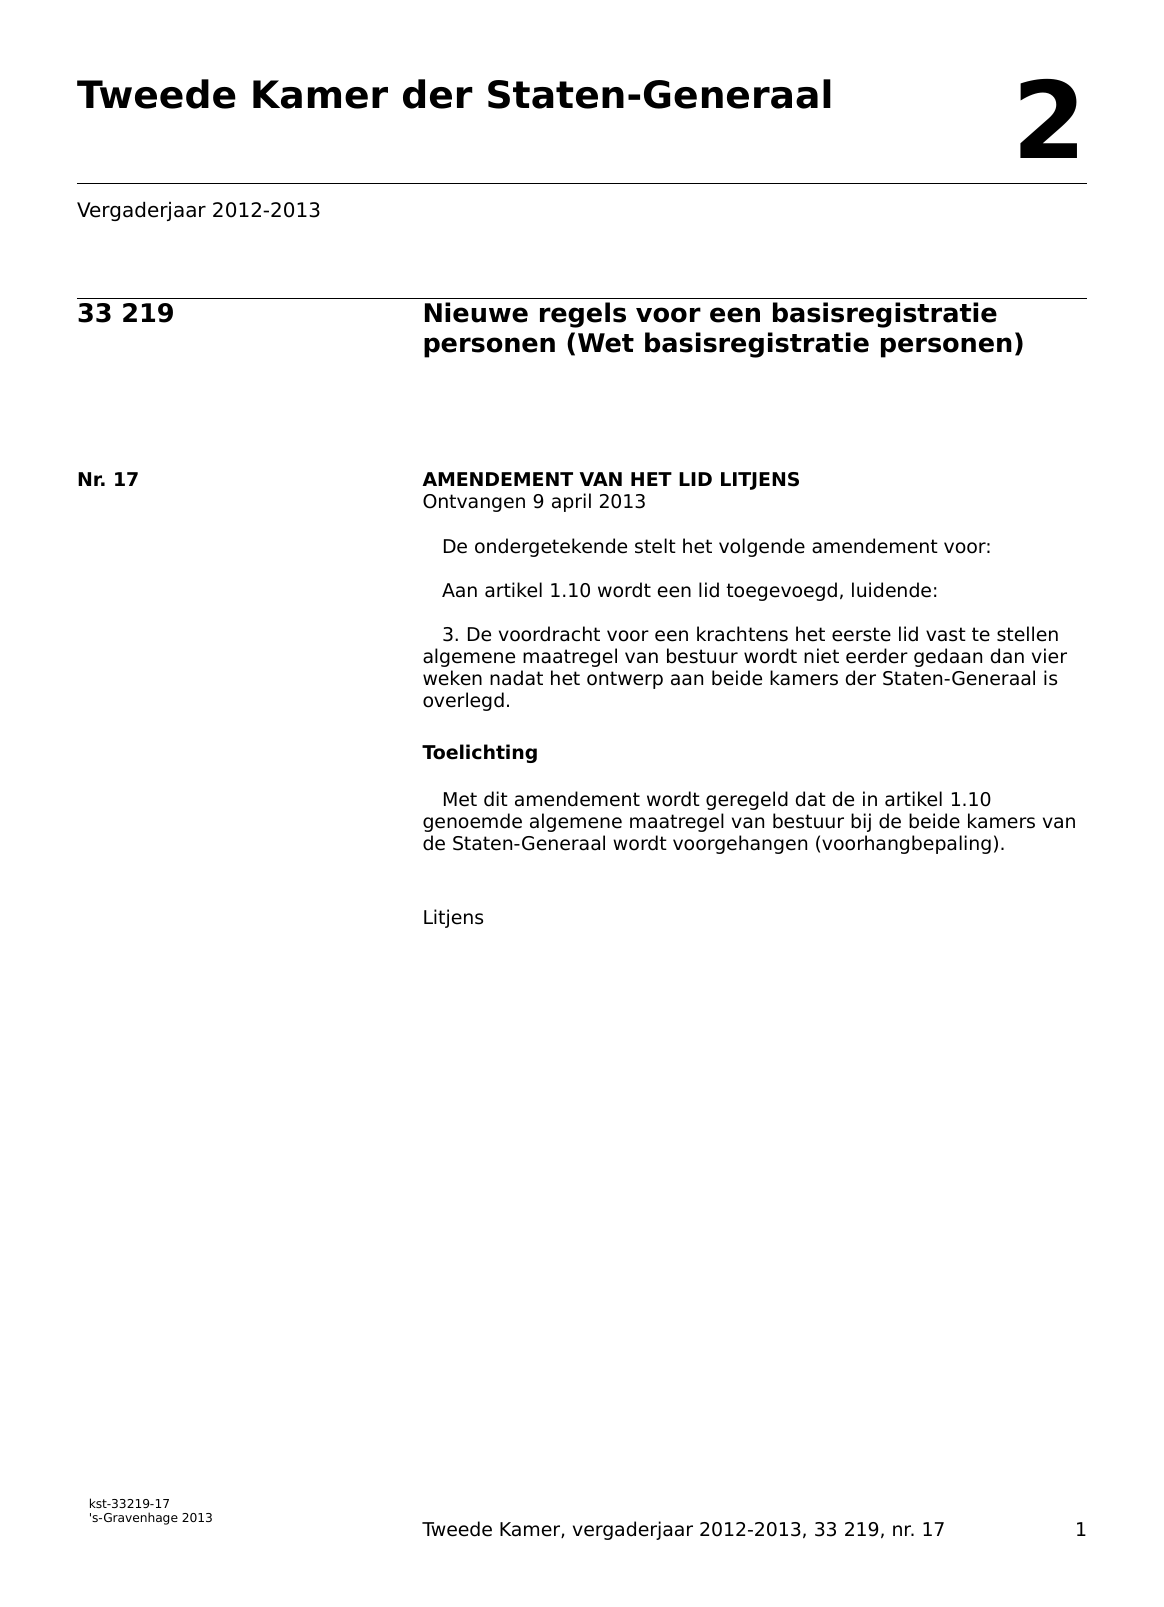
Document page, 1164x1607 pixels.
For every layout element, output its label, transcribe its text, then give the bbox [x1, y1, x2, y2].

text kst-33219-17 [88, 1497, 323, 1511]
text De ondergetekende stelt het volgende amendement voor: [422, 536, 1087, 557]
text Met dit amendement wordt geregeld dat de in artikel 1.10 genoemde algemene maatregel van bestuur bij de beide kamers van de Staten-Generaal wordt voorgehangen (voorhangbepaling). [422, 789, 1087, 855]
subtitle Toelichting [422, 742, 1087, 764]
text 's-Gravenhage 2013 [88, 1511, 323, 1525]
text Aan artikel 1.10 wordt een lid toegevoegd, luidende: [422, 580, 1087, 602]
text 3. De voordracht voor een krachtens het eerste lid vast te stellen algemene maatregel van bestuur wordt niet eerder gedaan dan vier weken nadat het ontwerp aan beide kamers der Staten-Generaal is overlegd. [422, 624, 1087, 712]
subtitle 33 219 Nieuwe regels voor een basisregistratie personen (Wet basisregistratie personen) [77, 299, 1087, 358]
table_cell Vergaderjaar 2012-2013 [77, 184, 1087, 298]
text Litjens [422, 885, 1087, 929]
table_header Tweede Kamer der Staten-Generaal [77, 59, 886, 183]
table_header 2 [886, 59, 1087, 183]
text Ontvangen 9 april 2013 [422, 491, 1087, 513]
subtitle Nr. 17 AMENDEMENT VAN HET LID LITJENS [77, 469, 1087, 491]
